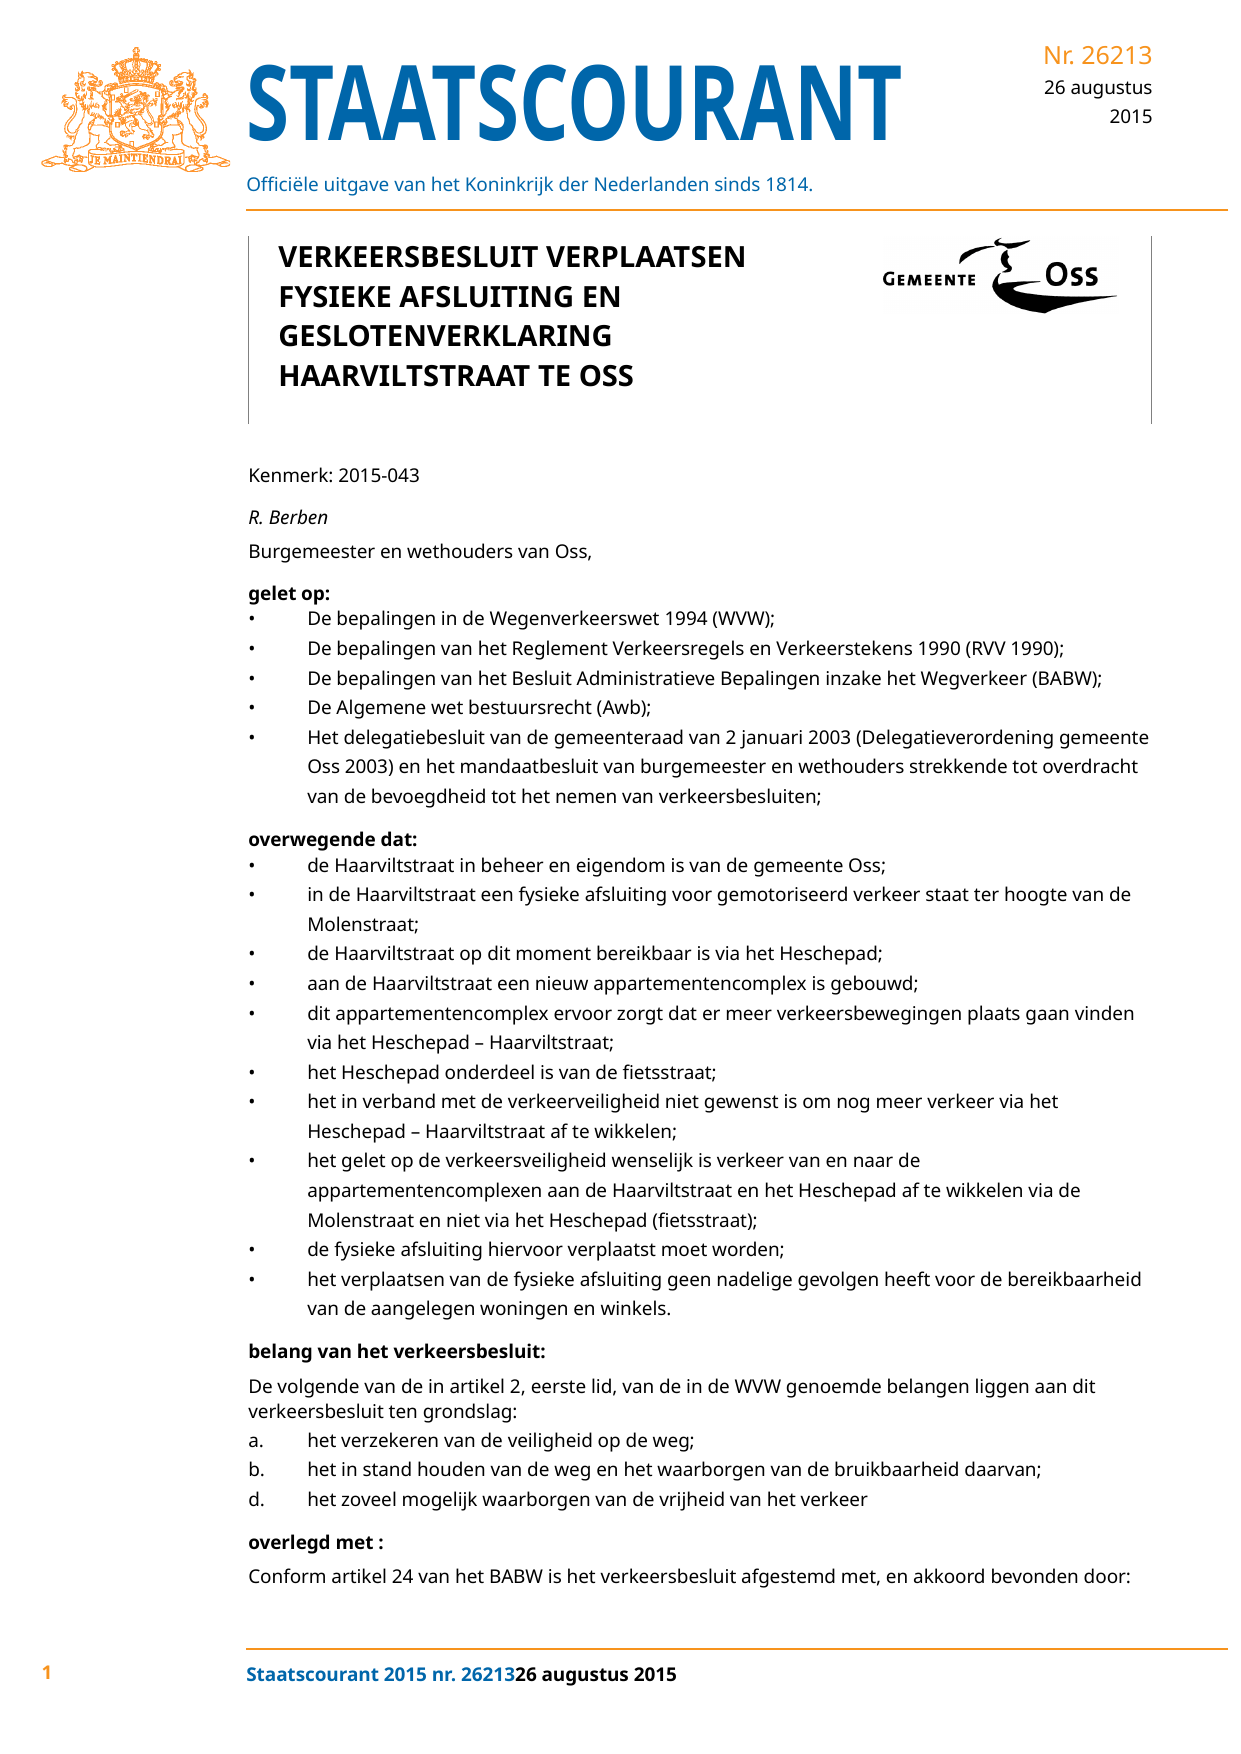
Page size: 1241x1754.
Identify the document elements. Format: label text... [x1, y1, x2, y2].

list de Haarviltstraat op dit moment bereikbaar is via het Heschepad; [248, 941, 1152, 966]
list Het delegatiebesluit van de gemeenteraad van 2 januari 2003 (Delegatieverordening gemeente Oss 2003) en het mandaatbesluit van burgemeester en wethouders strekkende tot overdracht van de bevoegdheid tot het nemen van verkeersbesluiten; [248, 724, 1152, 809]
text De volgende van de in artikel 2, eerste lid, van de in de WVW genoemde belangen liggen aan dit verkeersbesluit ten grondslag: [248, 1373, 1152, 1424]
list het in stand houden van de weg en het waarborgen van de bruikbaarheid daarvan; [248, 1456, 1152, 1482]
table_header [850, 236, 1151, 424]
list het zoveel mogelijk waarborgen van de vrijheid van het verkeer [248, 1486, 1152, 1512]
table_header VERKEERSBESLUIT VERPLAATSEN FYSIEKE AFSLUITING EN GESLOTENVERKLARING HAARVILTSTRAAT TE OSS [249, 236, 850, 424]
list De Algemene wet bestuursrecht (Awb); [248, 694, 1152, 720]
text Kenmerk: 2015-043 [248, 462, 1152, 488]
text belang van het verkeersbesluit: [248, 1339, 1152, 1364]
picture [882, 236, 1119, 314]
list het verplaatsen van de fysieke afsluiting geen nadelige gevolgen heeft voor de bereikbaarheid van de aangelegen woningen en winkels. [248, 1266, 1152, 1321]
list het gelet op de verkeersveiligheid wenselijk is verkeer van en naar de appartementencomplexen aan de Haarviltstraat en het Heschepad af te wikkelen via de Molenstraat en niet via het Heschepad (fietsstraat); [248, 1148, 1152, 1233]
list aan de Haarviltstraat een nieuw appartementencomplex is gebouwd; [248, 970, 1152, 996]
text Conform artikel 24 van het BABW is het verkeersbesluit afgestemd met, en akkoord bevonden door: [248, 1563, 1152, 1589]
list het verzekeren van de veiligheid op de weg; [248, 1427, 1152, 1453]
list de fysieke afsluiting hiervoor verplaatst moet worden; [248, 1236, 1152, 1262]
text Burgemeester en wethouders van Oss, [248, 538, 1152, 564]
list De bepalingen van het Reglement Verkeersregels en Verkeerstekens 1990 (RVV 1990); [248, 635, 1152, 661]
text overlegd met : [248, 1529, 1152, 1555]
list het Heschepad onderdeel is van de fietsstraat; [248, 1059, 1152, 1085]
text overwegende dat: [248, 826, 1152, 852]
text gelet op: [248, 580, 1152, 606]
list de Haarviltstraat in beheer en eigendom is van de gemeente Oss; [248, 852, 1152, 878]
text R. Berben [248, 504, 1152, 529]
list dit appartementencomplex ervoor zorgt dat er meer verkeersbewegingen plaats gaan vinden via het Heschepad – Haarviltstraat; [248, 1000, 1152, 1055]
picture [41, 47, 231, 172]
list De bepalingen in de Wegenverkeerswet 1994 (WVW); [248, 606, 1152, 631]
list het in verband met de verkeerveiligheid niet gewenst is om nog meer verkeer via het Heschepad – Haarviltstraat af te wikkelen; [248, 1088, 1152, 1144]
list De bepalingen van het Besluit Administratieve Bepalingen inzake het Wegverkeer (BABW); [248, 665, 1152, 690]
list in de Haarviltstraat een fysieke afsluiting voor gemotoriseerd verkeer staat ter hoogte van de Molenstraat; [248, 881, 1152, 937]
